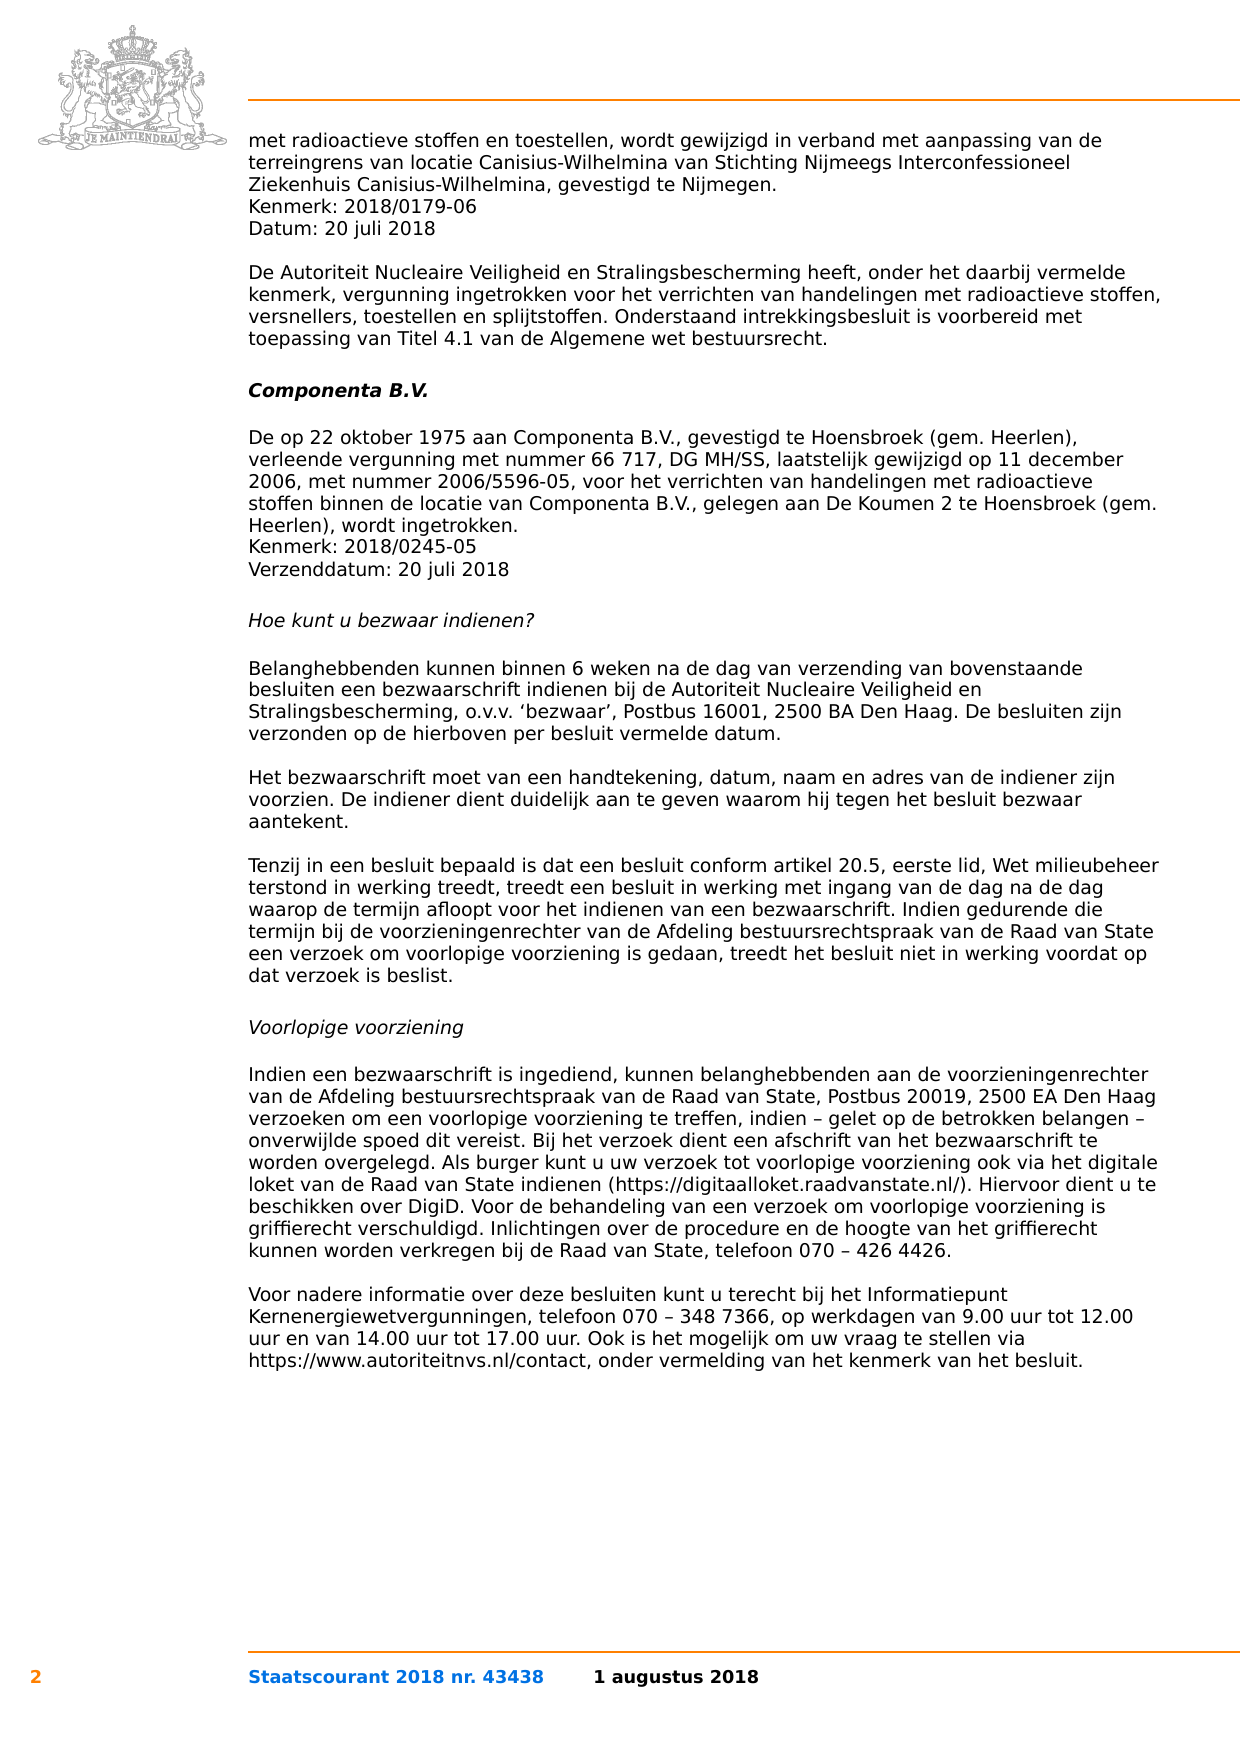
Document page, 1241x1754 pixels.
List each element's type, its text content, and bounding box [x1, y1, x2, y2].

text met radioactieve stoffen en toestellen, wordt gewijzigd in verband met aanpassing van de terreingrens van locatie Canisius-Wilhelmina van Stichting Nijmeegs Interconfessioneel Ziekenhuis Canisius-Wilhelmina, gevestigd te Nijmegen. [248, 130, 1163, 196]
text Voor nadere informatie over deze besluiten kunt u terecht bij het Informatiepunt Kernenergiewetvergunningen, telefoon 070 – 348 7366, op werkdagen van 9.00 uur tot 12.00 uur en van 14.00 uur tot 17.00 uur. Ook is het mogelijk om uw vraag te stellen via https://www.autoriteitnvs.nl/contact, onder vermelding van het kenmerk van het besluit. [248, 1283, 1163, 1371]
text Kenmerk: 2018/0179-06 [248, 196, 1163, 218]
text De Autoriteit Nucleaire Veiligheid en Stralingsbescherming heeft, onder het daarbij vermelde kenmerk, vergunning ingetrokken voor het verrichten van handelingen met radioactieve stoffen, versnellers, toestellen en splijtstoffen. Onderstaand intrekkingsbesluit is voorbereid met toepassing van Titel 4.1 van de Algemene wet bestuursrecht. [248, 262, 1163, 349]
text Datum: 20 juli 2018 [248, 218, 1163, 240]
text Het bezwaarschrift moet van een handtekening, datum, naam en adres van de indiener zijn voorzien. De indiener dient duidelijk aan te geven waarom hij tegen het besluit bezwaar aantekent. [248, 767, 1163, 833]
subtitle Voorlopige voorziening [248, 1017, 1163, 1039]
text Tenzij in een besluit bepaald is dat een besluit conform artikel 20.5, eerste lid, Wet milieubeheer terstond in werking treedt, treedt een besluit in werking met ingang van de dag na de dag waarop de termijn afloopt voor het indienen van een bezwaarschrift. Indien gedurende die termijn bij de voorzieningenrechter van de Afdeling bestuursrechtspraak van de Raad van State een verzoek om voorlopige voorziening is gedaan, treedt het besluit niet in werking voordat op dat verzoek is beslist. [248, 855, 1163, 987]
text Indien een bezwaarschrift is ingediend, kunnen belanghebbenden aan de voorzieningenrechter van de Afdeling bestuursrechtspraak van de Raad van State, Postbus 20019, 2500 EA Den Haag verzoeken om een voorlopige voorziening te treffen, indien – gelet op de betrokken belangen – onverwijlde spoed dit vereist. Bij het verzoek dient een afschrift van het bezwaarschrift te worden overgelegd. Als burger kunt u uw verzoek tot voorlopige voorziening ook via het digitale loket van de Raad van State indienen (https://digitaalloket.raadvanstate.nl/). Hiervoor dient u te beschikken over DigiD. Voor de behandeling van een verzoek om voorlopige voorziening is griffierecht verschuldigd. Inlichtingen over de procedure en de hoogte van het griffierecht kunnen worden verkregen bij de Raad van State, telefoon 070 – 426 4426. [248, 1064, 1163, 1262]
text De op 22 oktober 1975 aan Componenta B.V., gevestigd te Hoensbroek (gem. Heerlen), verleende vergunning met nummer 66 717, DG MH/SS, laatstelijk gewijzigd op 11 december 2006, met nummer 2006/5596-05, voor het verrichten van handelingen met radioactieve stoffen binnen de locatie van Componenta B.V., gelegen aan De Koumen 2 te Hoensbroek (gem. Heerlen), wordt ingetrokken. [248, 427, 1163, 536]
text Belanghebbenden kunnen binnen 6 weken na de dag van verzending van bovenstaande besluiten een bezwaarschrift indienen bij de Autoriteit Nucleaire Veiligheid en Stralingsbescherming, o.v.v. ‘bezwaar’, Postbus 16001, 2500 BA Den Haag. De besluiten zijn verzonden op de hierboven per besluit vermelde datum. [248, 657, 1163, 745]
subtitle Hoe kunt u bezwaar indienen? [248, 610, 1163, 632]
text Kenmerk: 2018/0245-05 [248, 536, 1163, 558]
subtitle Componenta B.V. [248, 379, 1163, 402]
text Verzenddatum: 20 juli 2018 [248, 558, 1163, 580]
picture [38, 25, 227, 150]
